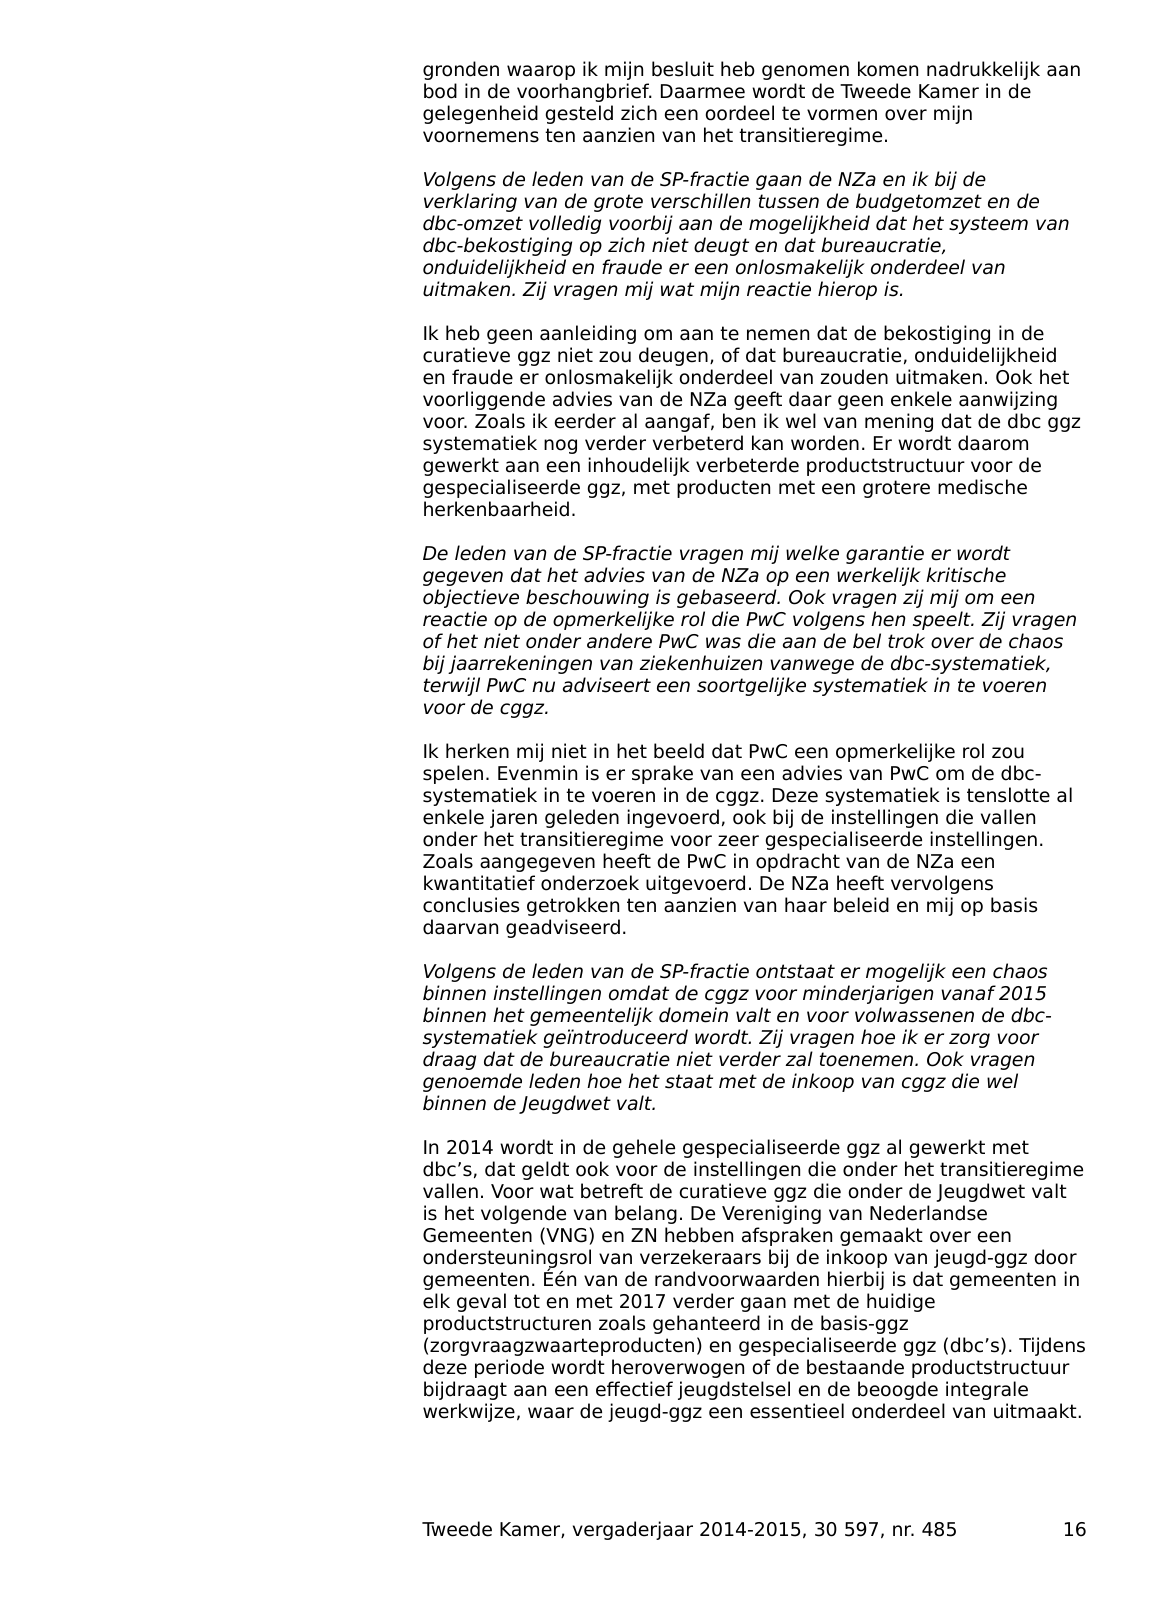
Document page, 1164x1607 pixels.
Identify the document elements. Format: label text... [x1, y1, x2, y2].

text Ik herken mij niet in het beeld dat PwC een opmerkelijke rol zou spelen. Evenmin is er sprake van een advies van PwC om de dbc-systematiek in te voeren in de cggz. Deze systematiek is tenslotte al enkele jaren geleden ingevoerd, ook bij de instellingen die vallen onder het transitieregime voor zeer gespecialiseerde instellingen. Zoals aangegeven heeft de PwC in opdracht van de NZa een kwantitatief onderzoek uitgevoerd. De NZa heeft vervolgens conclusies getrokken ten aanzien van haar beleid en mij op basis daarvan geadviseerd. [422, 741, 1087, 939]
text Volgens de leden van de SP-fractie ontstaat er mogelijk een chaos binnen instellingen omdat de cggz voor minderjarigen vanaf 2015 binnen het gemeentelijk domein valt en voor volwassenen de dbc-systematiek geïntroduceerd wordt. Zij vragen hoe ik er zorg voor draag dat de bureaucratie niet verder zal toenemen. Ook vragen genoemde leden hoe het staat met de inkoop van cggz die wel binnen de Jeugdwet valt. [422, 961, 1087, 1115]
text Volgens de leden van de SP-fractie gaan de NZa en ik bij de verklaring van de grote verschillen tussen de budgetomzet en de dbc-omzet volledig voorbij aan de mogelijkheid dat het systeem van dbc-bekostiging op zich niet deugt en dat bureaucratie, onduidelijkheid en fraude er een onlosmakelijk onderdeel van uitmaken. Zij vragen mij wat mijn reactie hierop is. [422, 169, 1087, 301]
text Ik heb geen aanleiding om aan te nemen dat de bekostiging in de curatieve ggz niet zou deugen, of dat bureaucratie, onduidelijkheid en fraude er onlosmakelijk onderdeel van zouden uitmaken. Ook het voorliggende advies van de NZa geeft daar geen enkele aanwijzing voor. Zoals ik eerder al aangaf, ben ik wel van mening dat de dbc ggz systematiek nog verder verbeterd kan worden. Er wordt daarom gewerkt aan een inhoudelijk verbeterde productstructuur voor de gespecialiseerde ggz, met producten met een grotere medische herkenbaarheid. [422, 323, 1087, 521]
text In 2014 wordt in de gehele gespecialiseerde ggz al gewerkt met dbc’s, dat geldt ook voor de instellingen die onder het transitieregime vallen. Voor wat betreft de curatieve ggz die onder de Jeugdwet valt is het volgende van belang. De Vereniging van Nederlandse Gemeenten (VNG) en ZN hebben afspraken gemaakt over een ondersteuningsrol van verzekeraars bij de inkoop van jeugd-ggz door gemeenten. Één van de randvoorwaarden hierbij is dat gemeenten in elk geval tot en met 2017 verder gaan met de huidige productstructuren zoals gehanteerd in de basis-ggz (zorgvraagzwaarteproducten) en gespecialiseerde ggz (dbc’s). Tijdens deze periode wordt heroverwogen of de bestaande productstructuur bijdraagt aan een effectief jeugdstelsel en de beoogde integrale werkwijze, waar de jeugd-ggz een essentieel onderdeel van uitmaakt. [422, 1137, 1087, 1423]
text gronden waarop ik mijn besluit heb genomen komen nadrukkelijk aan bod in de voorhangbrief. Daarmee wordt de Tweede Kamer in de gelegenheid gesteld zich een oordeel te vormen over mijn voornemens ten aanzien van het transitieregime. [422, 59, 1087, 147]
text De leden van de SP-fractie vragen mij welke garantie er wordt gegeven dat het advies van de NZa op een werkelijk kritische objectieve beschouwing is gebaseerd. Ook vragen zij mij om een reactie op de opmerkelijke rol die PwC volgens hen speelt. Zij vragen of het niet onder andere PwC was die aan de bel trok over de chaos bij jaarrekeningen van ziekenhuizen vanwege de dbc-systematiek, terwijl PwC nu adviseert een soortgelijke systematiek in te voeren voor de cggz. [422, 543, 1087, 719]
